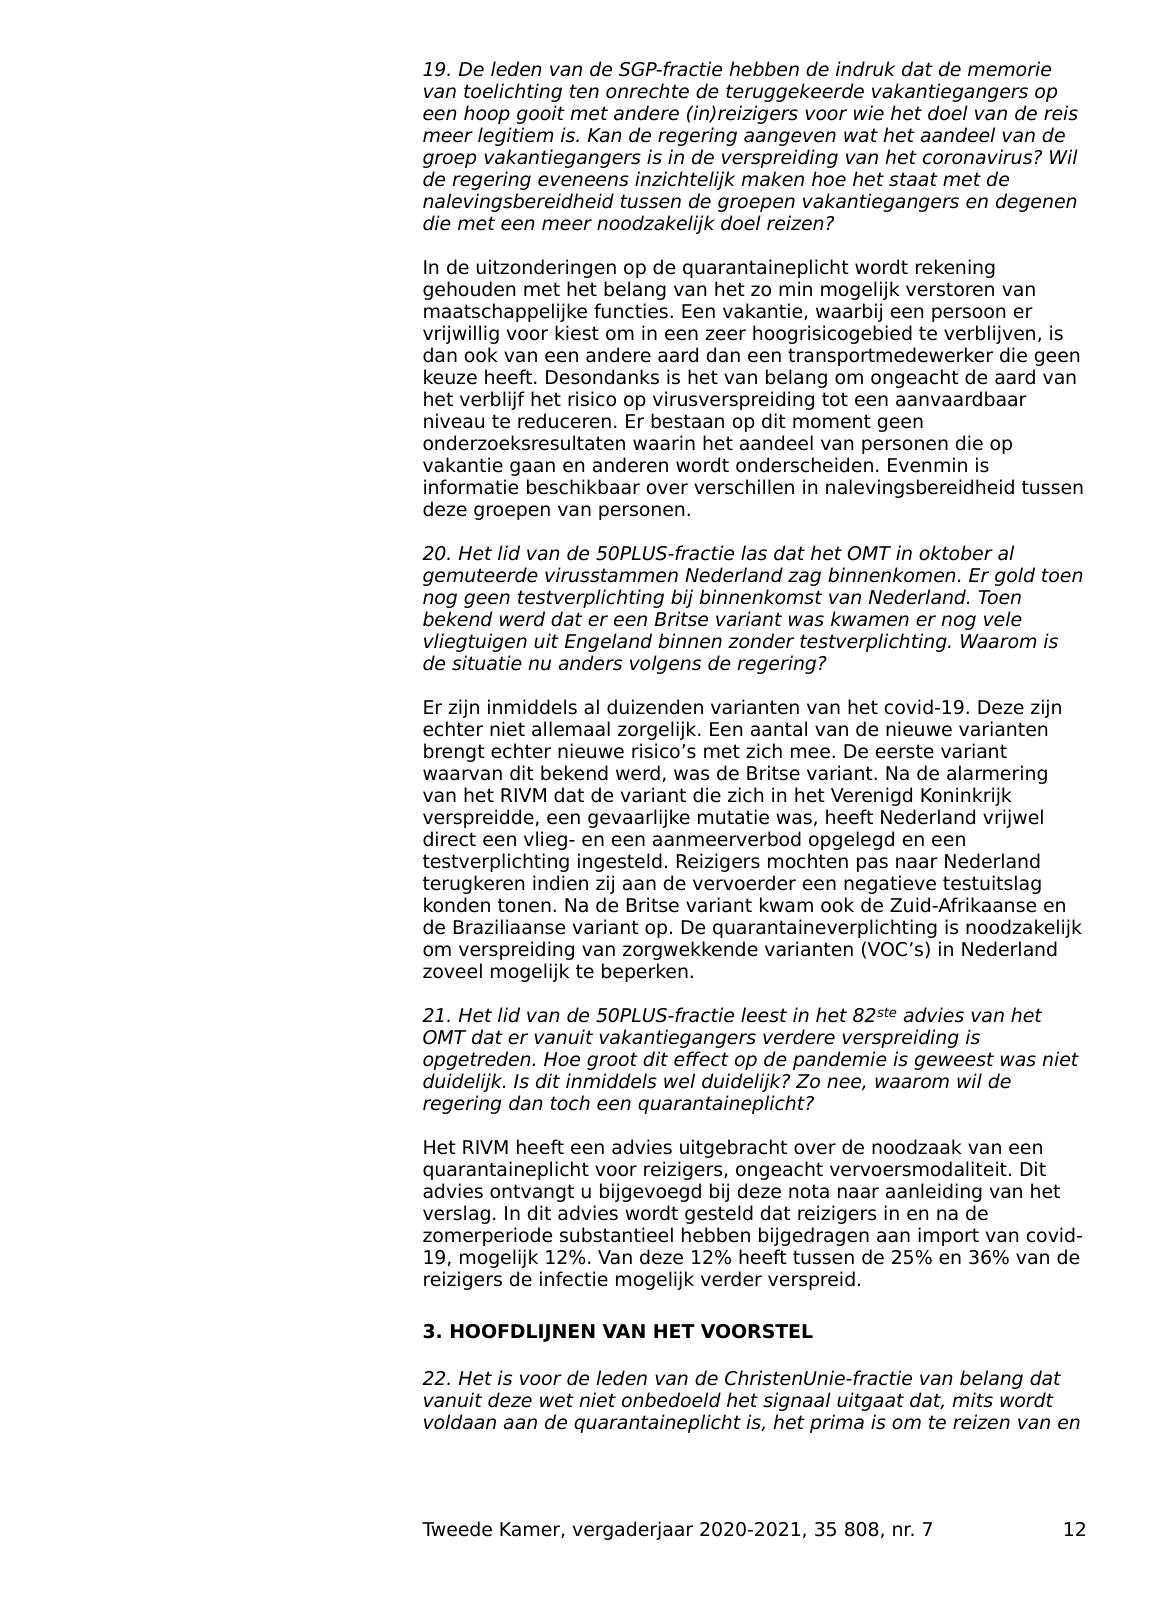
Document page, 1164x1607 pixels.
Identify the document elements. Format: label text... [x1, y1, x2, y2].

text 22. Het is voor de leden van de ChristenUnie-fractie van belang dat vanuit deze wet niet onbedoeld het signaal uitgaat dat, mits wordt voldaan aan de quarantaineplicht is, het prima is om te reizen van en [422, 1368, 1087, 1434]
text 20. Het lid van de 50PLUS-fractie las dat het OMT in oktober al gemuteerde virusstammen Nederland zag binnenkomen. Er gold toen nog geen testverplichting bij binnenkomst van Nederland. Toen bekend werd dat er een Britse variant was kwamen er nog vele vliegtuigen uit Engeland binnen zonder testverplichting. Waarom is de situatie nu anders volgens de regering? [422, 543, 1087, 675]
text 19. De leden van de SGP-fractie hebben de indruk dat de memorie van toelichting ten onrechte de teruggekeerde vakantiegangers op een hoop gooit met andere (in)reizigers voor wie het doel van de reis meer legitiem is. Kan de regering aangeven wat het aandeel van de groep vakantiegangers is in de verspreiding van het coronavirus? Wil de regering eveneens inzichtelijk maken hoe het staat met de nalevingsbereidheid tussen de groepen vakantiegangers en degenen die met een meer noodzakelijk doel reizen? [422, 59, 1087, 235]
text Het RIVM heeft een advies uitgebracht over de noodzaak van een quarantaineplicht voor reizigers, ongeacht vervoersmodaliteit. Dit advies ontvangt u bijgevoegd bij deze nota naar aanleiding van het verslag. In dit advies wordt gesteld dat reizigers in en na de zomerperiode substantieel hebben bijgedragen aan import van covid-19, mogelijk 12%. Van deze 12% heeft tussen de 25% en 36% van de reizigers de infectie mogelijk verder verspreid. [422, 1137, 1087, 1291]
text In de uitzonderingen op de quarantaineplicht wordt rekening gehouden met het belang van het zo min mogelijk verstoren van maatschappelijke functies. Een vakantie, waarbij een persoon er vrijwillig voor kiest om in een zeer hoogrisicogebied te verblijven, is dan ook van een andere aard dan een transportmedewerker die geen keuze heeft. Desondanks is het van belang om ongeacht de aard van het verblijf het risico op virusverspreiding tot een aanvaardbaar niveau te reduceren. Er bestaan op dit moment geen onderzoeksresultaten waarin het aandeel van personen die op vakantie gaan en anderen wordt onderscheiden. Evenmin is informatie beschikbaar over verschillen in nalevingsbereidheid tussen deze groepen van personen. [422, 257, 1087, 521]
text 21. Het lid van de 50PLUS-fractie leest in het 82ste advies van het OMT dat er vanuit vakantiegangers verdere verspreiding is opgetreden. Hoe groot dit effect op de pandemie is geweest was niet duidelijk. Is dit inmiddels wel duidelijk? Zo nee, waarom wil de regering dan toch een quarantaineplicht? [422, 1005, 1087, 1115]
subtitle 3. HOOFDLIJNEN VAN HET VOORSTEL [422, 1321, 1087, 1343]
text Er zijn inmiddels al duizenden varianten van het covid-19. Deze zijn echter niet allemaal zorgelijk. Een aantal van de nieuwe varianten brengt echter nieuwe risico’s met zich mee. De eerste variant waarvan dit bekend werd, was de Britse variant. Na de alarmering van het RIVM dat de variant die zich in het Verenigd Koninkrijk verspreidde, een gevaarlijke mutatie was, heeft Nederland vrijwel direct een vlieg- en een aanmeerverbod opgelegd en een testverplichting ingesteld. Reizigers mochten pas naar Nederland terugkeren indien zij aan de vervoerder een negatieve testuitslag konden tonen. Na de Britse variant kwam ook de Zuid-Afrikaanse en de Braziliaanse variant op. De quarantaineverplichting is noodzakelijk om verspreiding van zorgwekkende varianten (VOC’s) in Nederland zoveel mogelijk te beperken. [422, 697, 1087, 983]
